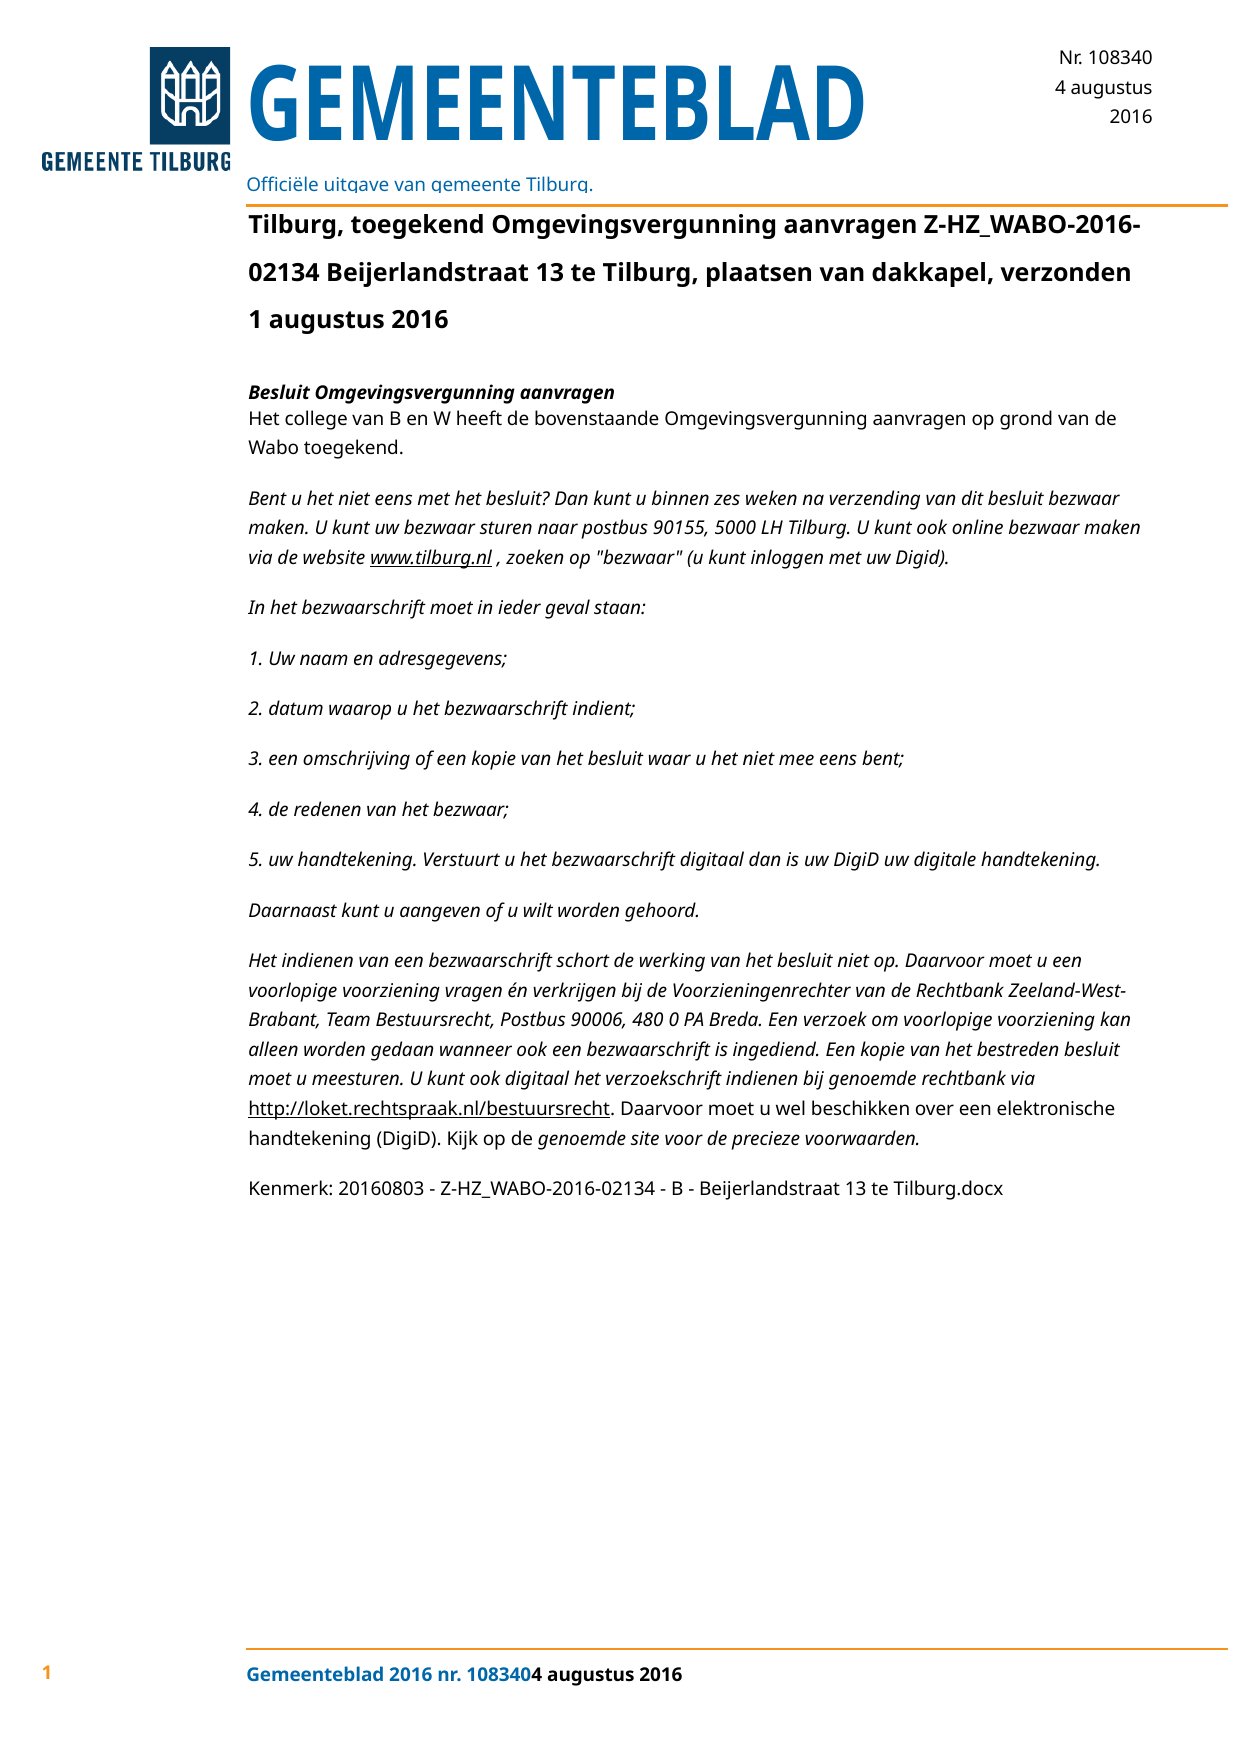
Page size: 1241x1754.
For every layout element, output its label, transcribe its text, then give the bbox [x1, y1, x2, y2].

text 5. uw handtekening. Verstuurt u het bezwaarschrift digitaal dan is uw DigiD uw digitale handtekening. [248, 846, 1152, 872]
text Kenmerk: 20160803 - Z-HZ_WABO-2016-02134 - B - Beijerlandstraat 13 te Tilburg.docx [248, 1175, 1152, 1201]
text 1. Uw naam en adresgegevens; [248, 645, 1152, 671]
text 3. een omschrijving of een kopie van het besluit waar u het niet mee eens bent; [248, 746, 1152, 771]
text 2. datum waarop u het bezwaarschrift indient; [248, 695, 1152, 721]
text Bent u het niet eens met het besluit? Dan kunt u binnen zes weken na verzending van dit besluit bezwaar maken. U kunt uw bezwaar sturen naar postbus 90155, 5000 LH Tilburg. U kunt ook online bezwaar maken via de website www.tilburg.nl , zoeken op "bezwaar" (u kunt inloggen met uw Digid). [248, 485, 1152, 570]
text In het bezwaarschrift moet in ieder geval staan: [248, 594, 1152, 620]
text Tilburg, toegekend Omgevingsvergunning aanvragen Z-HZ_WABO-2016-02134 Beijerlandstraat 13 te Tilburg, plaatsen van dakkapel, verzonden 1 augustus 2016 [248, 207, 1152, 336]
picture [41, 47, 231, 172]
text 4. de redenen van het bezwaar; [248, 796, 1152, 822]
text Besluit Omgevingsvergunning aanvragen [248, 379, 1152, 405]
text Daarnaast kunt u aangeven of u wilt worden gehoord. [248, 897, 1152, 923]
text Het indienen van een bezwaarschrift schort de werking van het besluit niet op. Daarvoor moet u een voorlopige voorziening vragen én verkrijgen bij de Voorzieningenrechter van de Rechtbank Zeeland-West-Brabant, Team Bestuursrecht, Postbus 90006, 480 0 PA Breda. Een verzoek om voorlopige voorziening kan alleen worden gedaan wanneer ook een bezwaarschrift is ingediend. Een kopie van het bestreden besluit moet u meesturen. U kunt ook digitaal het verzoekschrift indienen bij genoemde rechtbank via http://loket.rechtspraak.nl/bestuursrecht. Daarvoor moet u wel beschikken over een elektronische handtekening (DigiD). Kijk op de genoemde site voor de precieze voorwaarden. [248, 947, 1152, 1151]
text Het college van B en W heeft de bovenstaande Omgevingsvergunning aanvragen op grond van de Wabo toegekend. [248, 405, 1152, 460]
